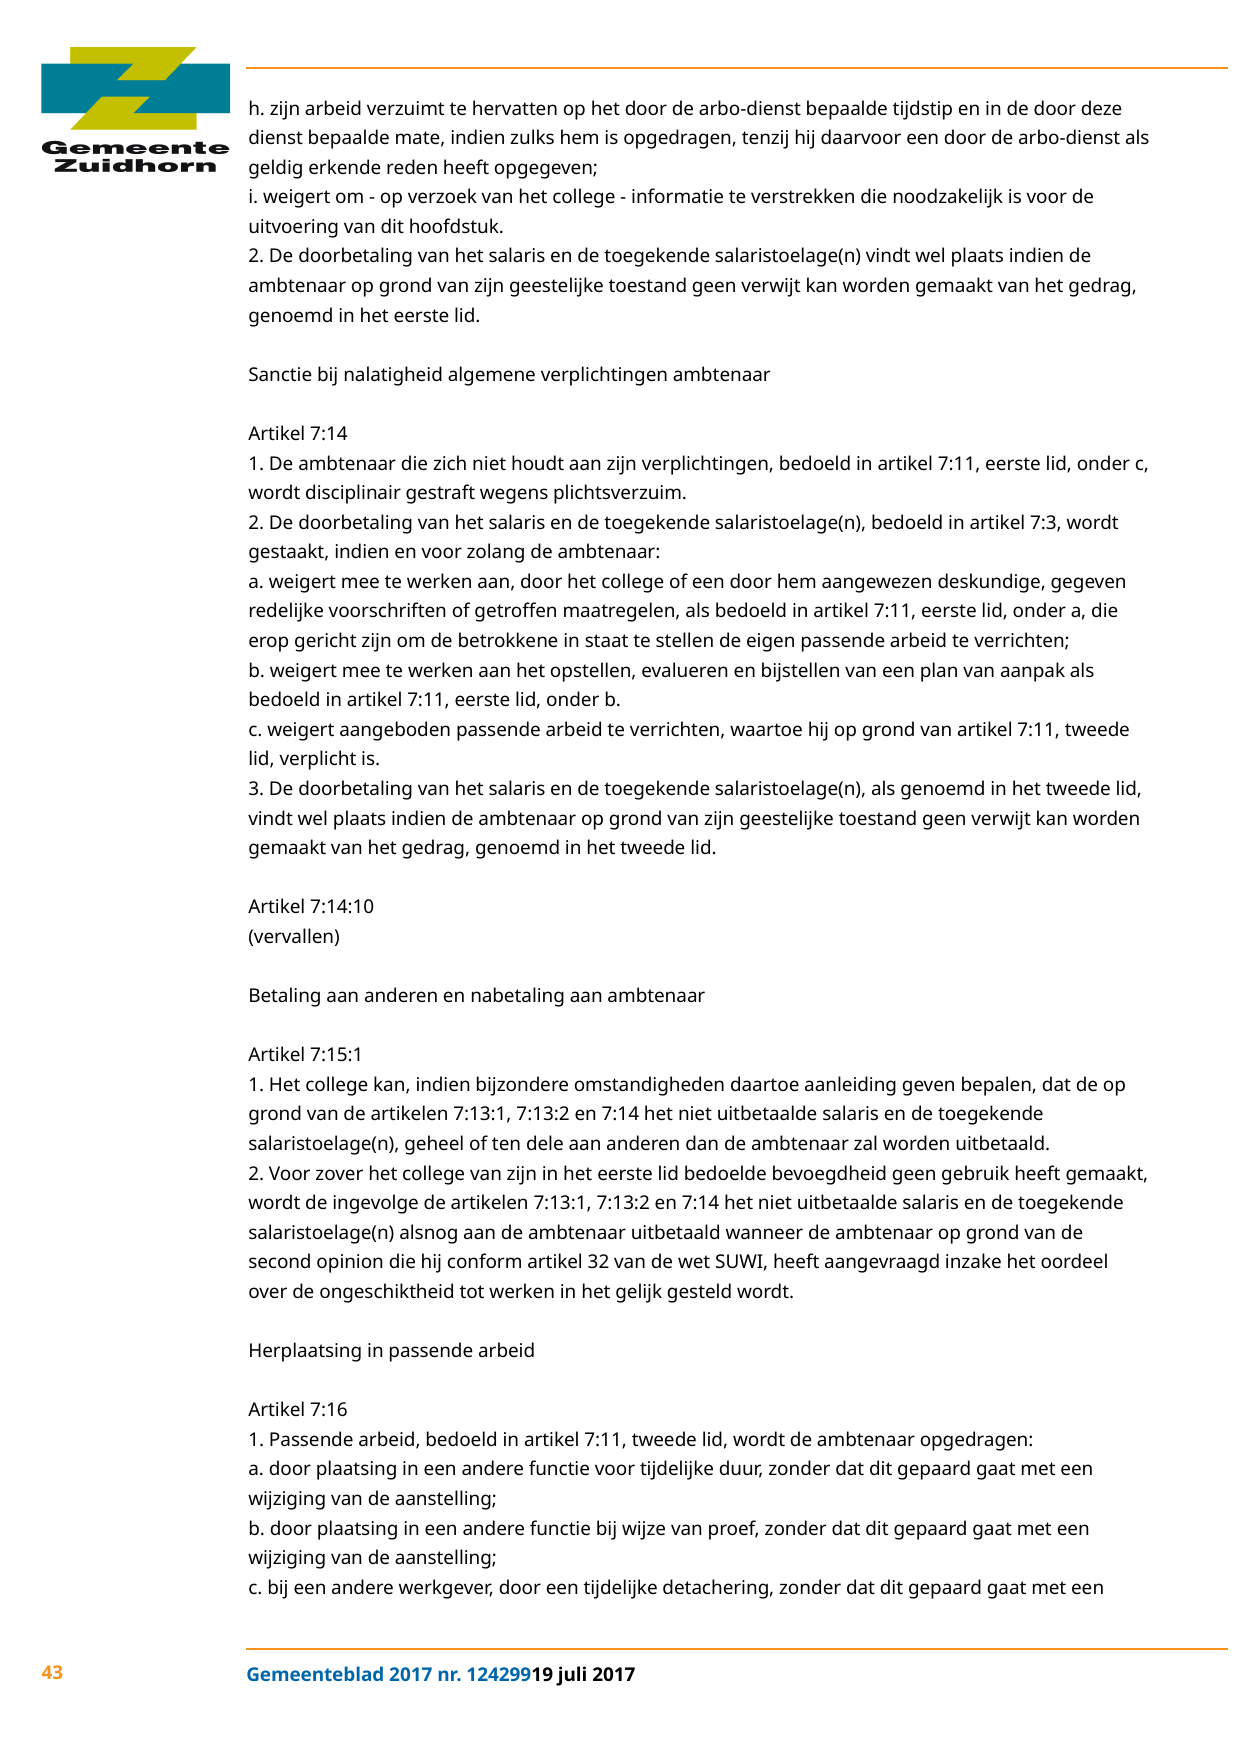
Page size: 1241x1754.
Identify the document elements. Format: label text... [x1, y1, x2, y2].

text b. door plaatsing in een andere functie bij wijze van proef, zonder dat dit gepaard gaat met een wijziging van de aanstelling; [248, 1515, 1152, 1570]
text Herplaatsing in passende arbeid [248, 1337, 1152, 1363]
text 3. De doorbetaling van het salaris en de toegekende salaristoelage(n), als genoemd in het tweede lid, vindt wel plaats indien de ambtenaar op grond van zijn geestelijke toestand geen verwijt kan worden gemaakt van het gedrag, genoemd in het tweede lid. [248, 775, 1152, 860]
picture [41, 47, 231, 172]
text h. zijn arbeid verzuimt te hervatten op het door de arbo-dienst bepaalde tijdstip en in de door deze dienst bepaalde mate, indien zulks hem is opgedragen, tenzij hij daarvoor een door de arbo-dienst als geldig erkende reden heeft opgegeven; [248, 95, 1152, 180]
text a. door plaatsing in een andere functie voor tijdelijke duur, zonder dat dit gepaard gaat met een wijziging van de aanstelling; [248, 1456, 1152, 1511]
text Artikel 7:14:10 [248, 893, 1152, 919]
text 1. Passende arbeid, bedoeld in artikel 7:11, tweede lid, wordt de ambtenaar opgedragen: [248, 1426, 1152, 1452]
text 2. Voor zover het college van zijn in het eerste lid bedoelde bevoegdheid geen gebruik heeft gemaakt, wordt de ingevolge de artikelen 7:13:1, 7:13:2 en 7:14 het niet uitbetaalde salaris en de toegekende salaristoelage(n) alsnog aan de ambtenaar uitbetaald wanneer de ambtenaar op grond van de second opinion die hij conform artikel 32 van de wet SUWI, heeft aangevraagd inzake het oordeel over de ongeschiktheid tot werken in het gelijk gesteld wordt. [248, 1160, 1152, 1304]
text 2. De doorbetaling van het salaris en de toegekende salaristoelage(n), bedoeld in artikel 7:3, wordt gestaakt, indien en voor zolang de ambtenaar: [248, 509, 1152, 564]
text b. weigert mee te werken aan het opstellen, evalueren en bijstellen van een plan van aanpak als bedoeld in artikel 7:11, eerste lid, onder b. [248, 657, 1152, 712]
text Artikel 7:14 [248, 420, 1152, 446]
text c. bij een andere werkgever, door een tijdelijke detachering, zonder dat dit gepaard gaat met een [248, 1574, 1152, 1600]
text Sanctie bij nalatigheid algemene verplichtingen ambtenaar [248, 361, 1152, 387]
text 2. De doorbetaling van het salaris en de toegekende salaristoelage(n) vindt wel plaats indien de ambtenaar op grond van zijn geestelijke toestand geen verwijt kan worden gemaakt van het gedrag, genoemd in het eerste lid. [248, 243, 1152, 328]
text a. weigert mee te werken aan, door het college of een door hem aangewezen deskundige, gegeven redelijke voorschriften of getroffen maatregelen, als bedoeld in artikel 7:11, eerste lid, onder a, die erop gericht zijn om de betrokkene in staat te stellen de eigen passende arbeid te verrichten; [248, 568, 1152, 653]
text Artikel 7:15:1 [248, 1041, 1152, 1067]
text i. weigert om - op verzoek van het college - informatie te verstrekken die noodzakelijk is voor de uitvoering van dit hoofdstuk. [248, 183, 1152, 239]
text 1. De ambtenaar die zich niet houdt aan zijn verplichtingen, bedoeld in artikel 7:11, eerste lid, onder c, wordt disciplinair gestraft wegens plichtsverzuim. [248, 450, 1152, 505]
text 1. Het college kan, indien bijzondere omstandigheden daartoe aanleiding geven bepalen, dat de op grond van de artikelen 7:13:1, 7:13:2 en 7:14 het niet uitbetaalde salaris en de toegekende salaristoelage(n), geheel of ten dele aan anderen dan de ambtenaar zal worden uitbetaald. [248, 1071, 1152, 1156]
text (vervallen) [248, 923, 1152, 949]
text c. weigert aangeboden passende arbeid te verrichten, waartoe hij op grond van artikel 7:11, tweede lid, verplicht is. [248, 716, 1152, 771]
text Betaling aan anderen en nabetaling aan ambtenaar [248, 982, 1152, 1008]
text Artikel 7:16 [248, 1396, 1152, 1422]
